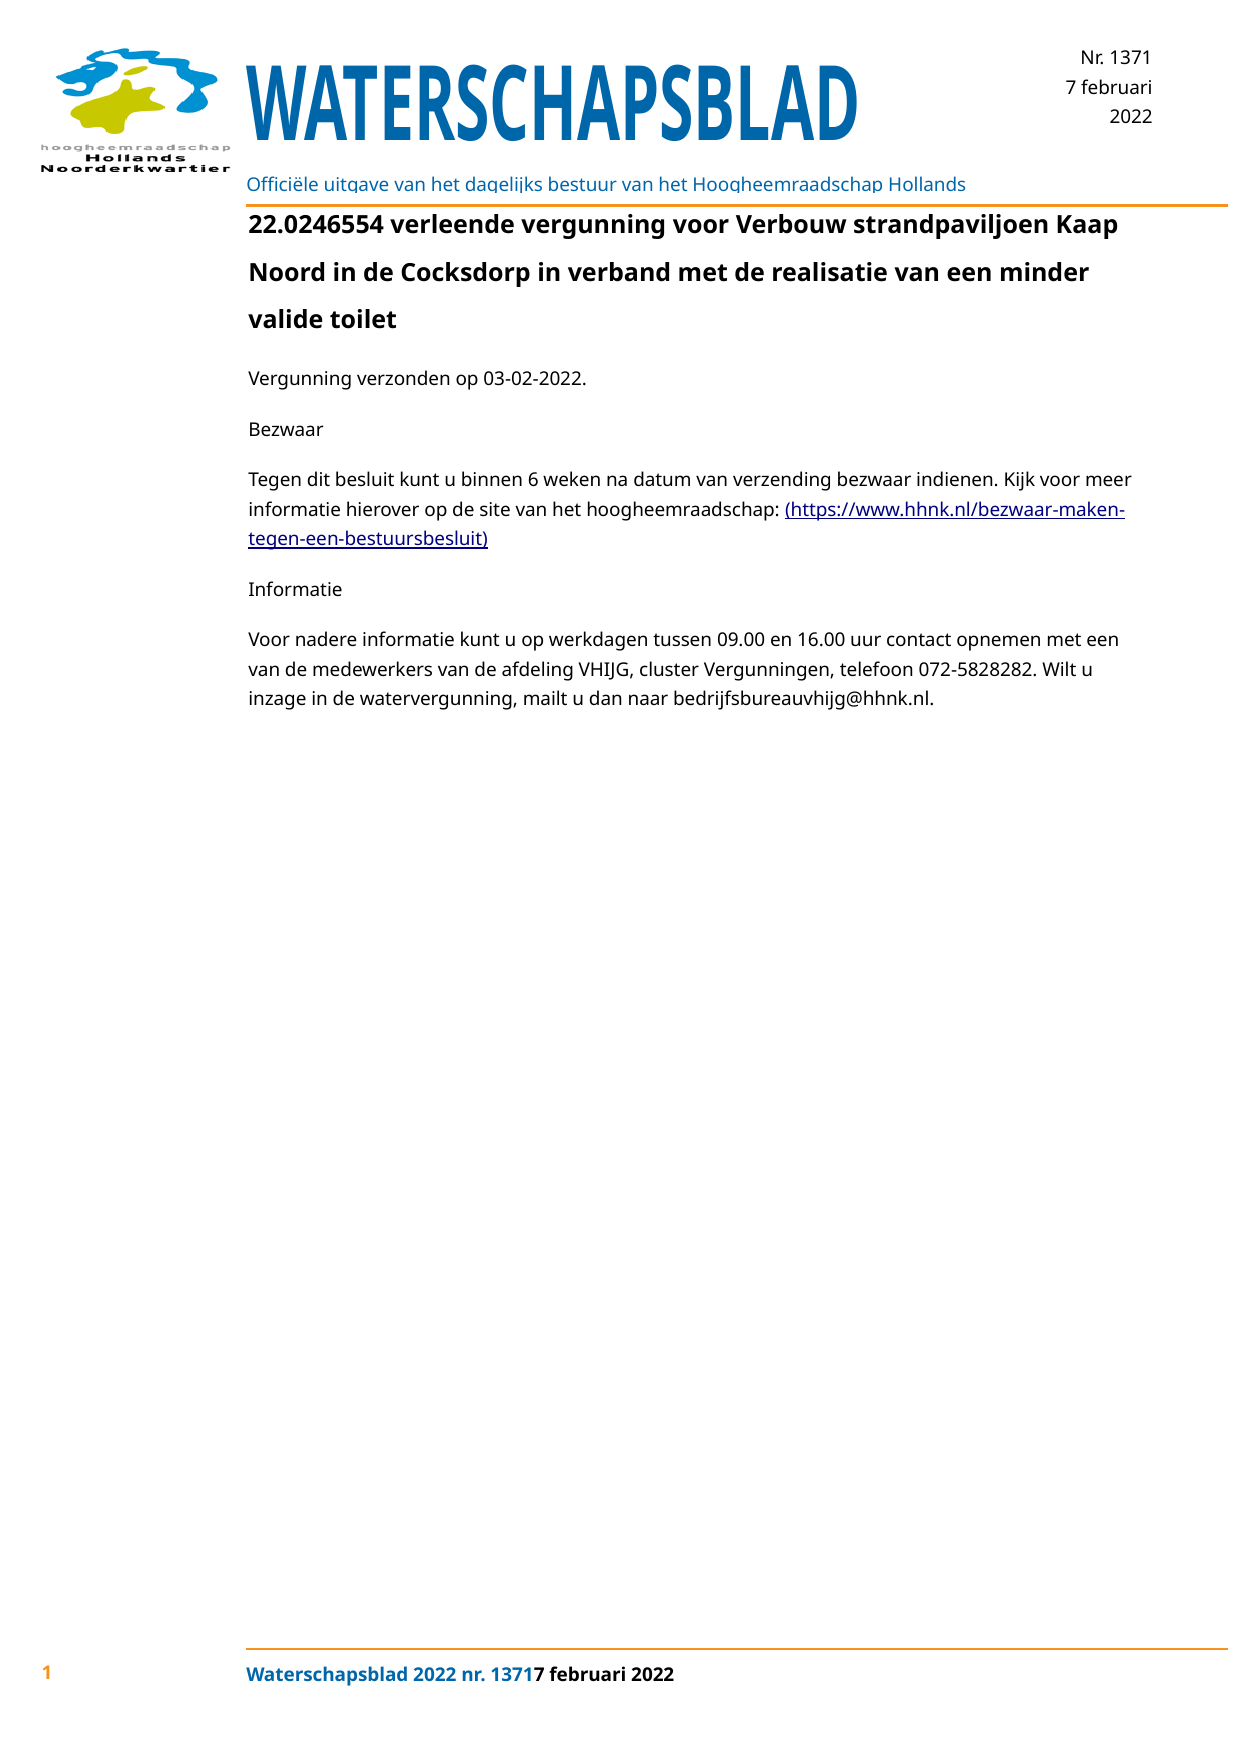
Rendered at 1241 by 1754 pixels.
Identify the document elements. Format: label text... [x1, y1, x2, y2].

text 22.0246554 verleende vergunning voor Verbouw strandpaviljoen Kaap Noord in de Cocksdorp in verband met de realisatie van een minder valide toilet [248, 207, 1152, 336]
text Informatie [248, 576, 1152, 602]
picture [41, 47, 231, 172]
text Bezwaar [248, 416, 1152, 442]
text Vergunning verzonden op 03-02-2022. [248, 366, 1152, 391]
text Voor nadere informatie kunt u op werkdagen tussen 09.00 en 16.00 uur contact opnemen met een van de medewerkers van de afdeling VHIJG, cluster Vergunningen, telefoon 072-5828282. Wilt u inzage in de watervergunning, mailt u dan naar bedrijfsbureauvhijg@hhnk.nl. [248, 626, 1152, 711]
text Tegen dit besluit kunt u binnen 6 weken na datum van verzending bezwaar indienen. Kijk voor meer informatie hierover op de site van het hoogheemraadschap: (https://www.hhnk.nl/bezwaar-maken-tegen-een-bestuursbesluit) [248, 466, 1152, 551]
